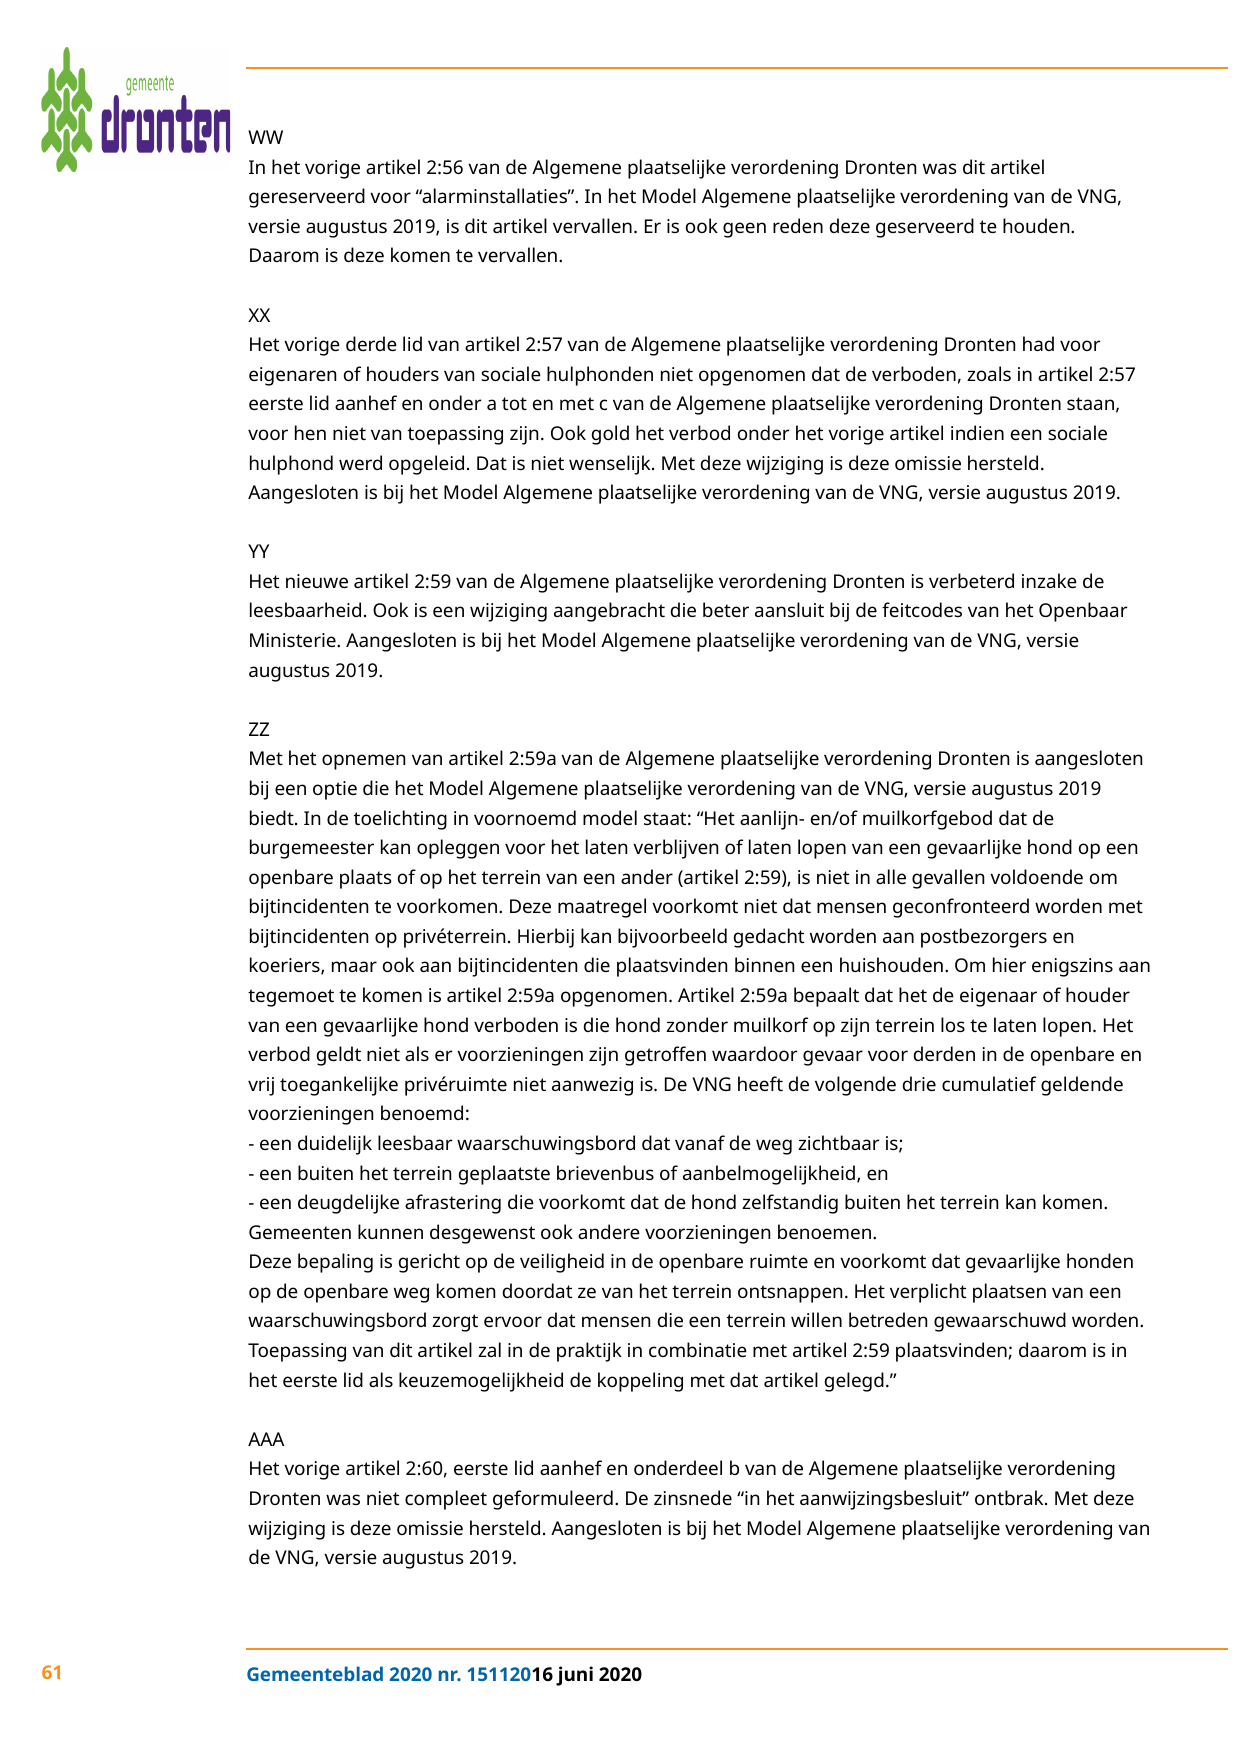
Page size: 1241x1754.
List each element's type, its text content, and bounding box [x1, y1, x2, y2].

text - een buiten het terrein geplaatste brievenbus of aanbelmogelijkheid, en [248, 1160, 1152, 1186]
picture [41, 47, 231, 172]
text Deze bepaling is gericht op de veiligheid in de openbare ruimte en voorkomt dat gevaarlijke honden op de openbare weg komen doordat ze van het terrein ontsnappen. Het verplicht plaatsen van een waarschuwingsbord zorgt ervoor dat mensen die een terrein willen betreden gewaarschuwd worden. Toepassing van dit artikel zal in de praktijk in combinatie met artikel 2:59 plaatsvinden; daarom is in het eerste lid als keuzemogelijkheid de koppeling met dat artikel gelegd.” [248, 1248, 1152, 1393]
text Gemeenten kunnen desgewenst ook andere voorzieningen benoemen. [248, 1219, 1152, 1245]
text YY [248, 538, 1152, 564]
text Het nieuwe artikel 2:59 van de Algemene plaatselijke verordening Dronten is verbeterd inzake de leesbaarheid. Ook is een wijziging aangebracht die beter aansluit bij de feitcodes van het Openbaar Ministerie. Aangesloten is bij het Model Algemene plaatselijke verordening van de VNG, versie augustus 2019. [248, 568, 1152, 683]
text WW [248, 124, 1152, 150]
text Met het opnemen van artikel 2:59a van de Algemene plaatselijke verordening Dronten is aangesloten bij een optie die het Model Algemene plaatselijke verordening van de VNG, versie augustus 2019 biedt. In de toelichting in voornoemd model staat: “Het aanlijn- en/of muilkorfgebod dat de burgemeester kan opleggen voor het laten verblijven of laten lopen van een gevaarlijke hond op een openbare plaats of op het terrein van een ander (artikel 2:59), is niet in alle gevallen voldoende om bijtincidenten te voorkomen. Deze maatregel voorkomt niet dat mensen geconfronteerd worden met bijtincidenten op privéterrein. Hierbij kan bijvoorbeeld gedacht worden aan postbezorgers en koeriers, maar ook aan bijtincidenten die plaatsvinden binnen een huishouden. Om hier enigszins aan tegemoet te komen is artikel 2:59a opgenomen. Artikel 2:59a bepaalt dat het de eigenaar of houder van een gevaarlijke hond verboden is die hond zonder muilkorf op zijn terrein los te laten lopen. Het verbod geldt niet als er voorzieningen zijn getroffen waardoor gevaar voor derden in de openbare en vrij toegankelijke privéruimte niet aanwezig is. De VNG heeft de volgende drie cumulatief geldende voorzieningen benoemd: [248, 746, 1152, 1126]
text ZZ [248, 716, 1152, 742]
text In het vorige artikel 2:56 van de Algemene plaatselijke verordening Dronten was dit artikel gereserveerd voor “alarminstallaties”. In het Model Algemene plaatselijke verordening van de VNG, versie augustus 2019, is dit artikel vervallen. Er is ook geen reden deze geserveerd te houden. Daarom is deze komen te vervallen. [248, 154, 1152, 268]
text - een deugdelijke afrastering die voorkomt dat de hond zelfstandig buiten het terrein kan komen. [248, 1189, 1152, 1215]
text AAA [248, 1426, 1152, 1452]
text XX [248, 302, 1152, 328]
text - een duidelijk leesbaar waarschuwingsbord dat vanaf de weg zichtbaar is; [248, 1130, 1152, 1156]
text Het vorige artikel 2:60, eerste lid aanhef en onderdeel b van de Algemene plaatselijke verordening Dronten was niet compleet geformuleerd. De zinsnede “in het aanwijzingsbesluit” ontbrak. Met deze wijziging is deze omissie hersteld. Aangesloten is bij het Model Algemene plaatselijke verordening van de VNG, versie augustus 2019. [248, 1456, 1152, 1570]
text Het vorige derde lid van artikel 2:57 van de Algemene plaatselijke verordening Dronten had voor eigenaren of houders van sociale hulphonden niet opgenomen dat de verboden, zoals in artikel 2:57 eerste lid aanhef en onder a tot en met c van de Algemene plaatselijke verordening Dronten staan, voor hen niet van toepassing zijn. Ook gold het verbod onder het vorige artikel indien een sociale hulphond werd opgeleid. Dat is niet wenselijk. Met deze wijziging is deze omissie hersteld. Aangesloten is bij het Model Algemene plaatselijke verordening van de VNG, versie augustus 2019. [248, 331, 1152, 505]
